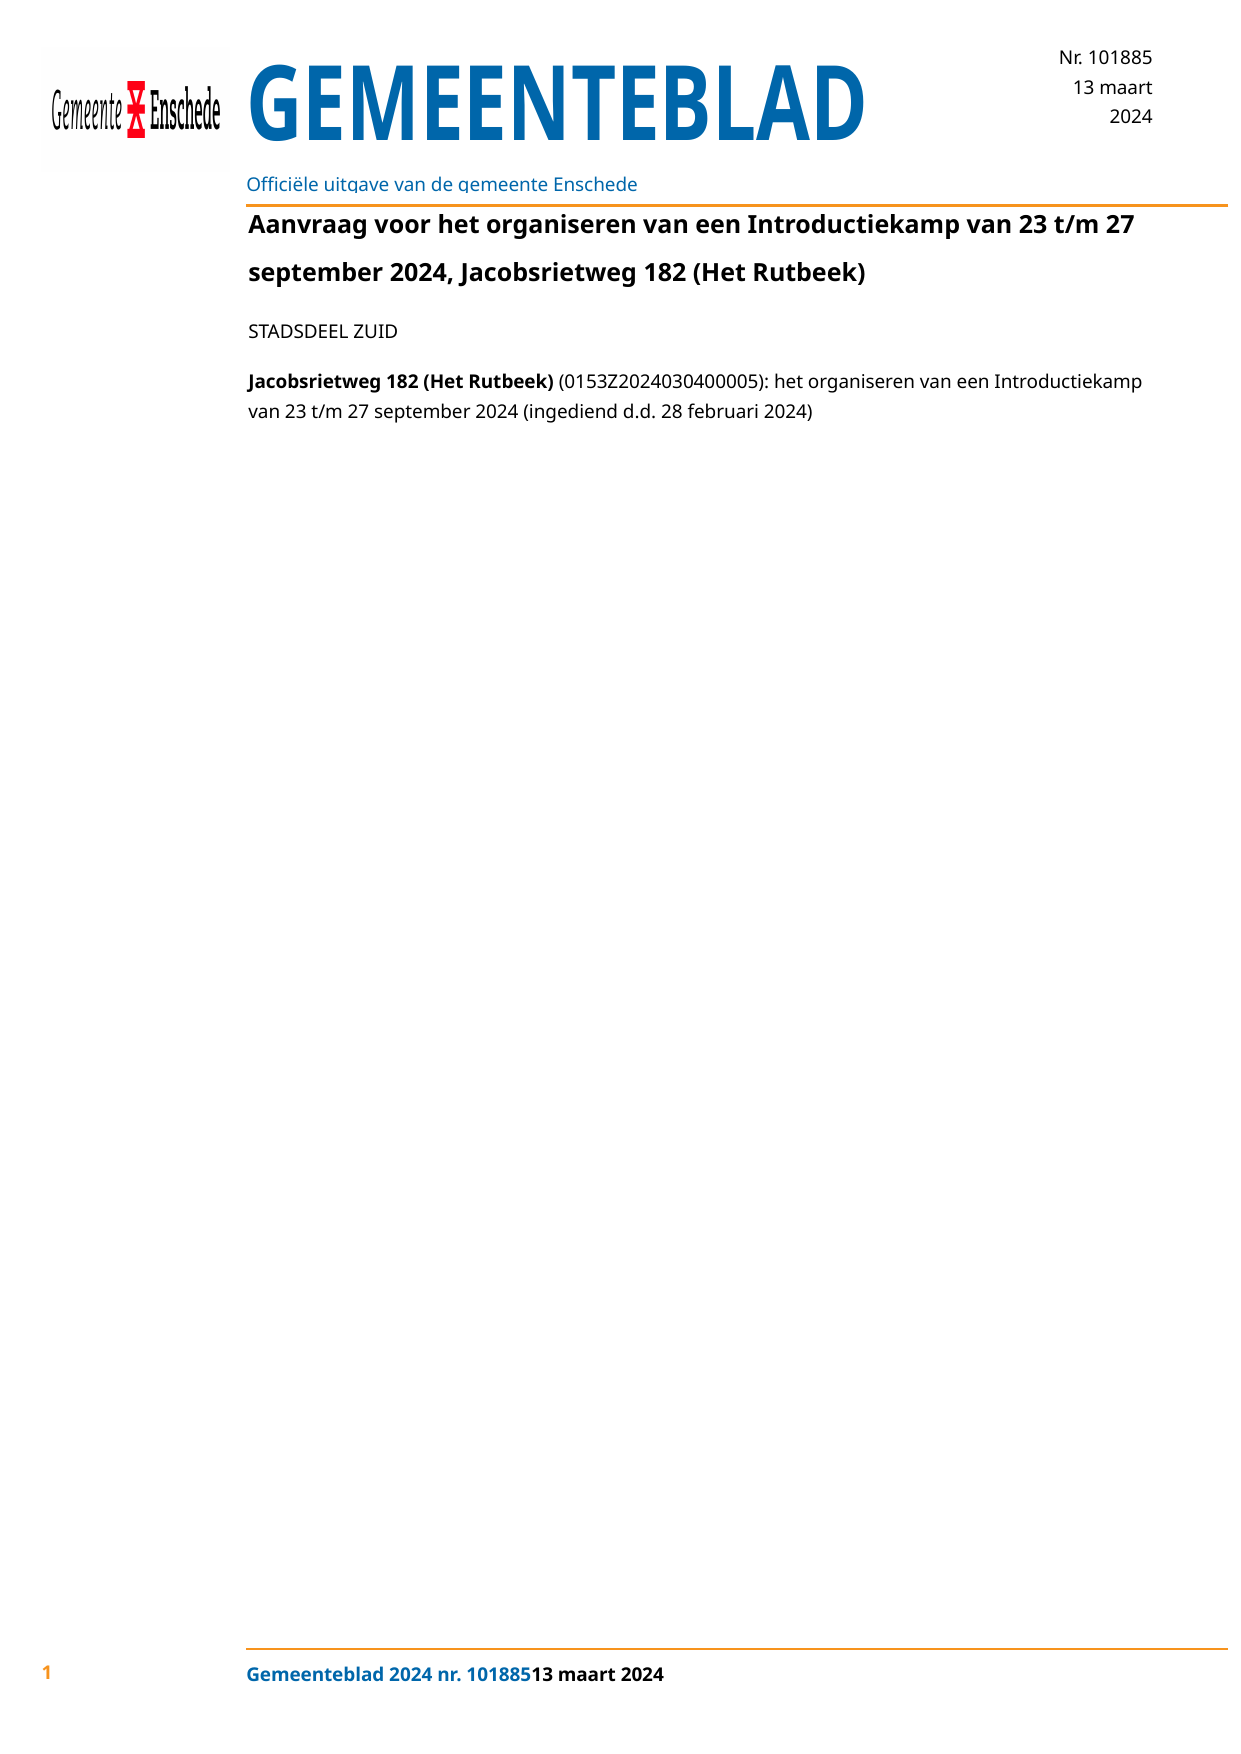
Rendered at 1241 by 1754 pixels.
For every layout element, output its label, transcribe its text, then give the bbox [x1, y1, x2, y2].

text Jacobsrietweg 182 (Het Rutbeek) (0153Z2024030400005): het organiseren van een Introductiekamp van 23 t/m 27 september 2024 (ingediend d.d. 28 februari 2024) [248, 368, 1152, 424]
text STADSDEEL ZUID [248, 318, 1152, 344]
picture [41, 47, 231, 172]
text Aanvraag voor het organiseren van een Introductiekamp van 23 t/m 27 september 2024, Jacobsrietweg 182 (Het Rutbeek) [248, 207, 1152, 288]
